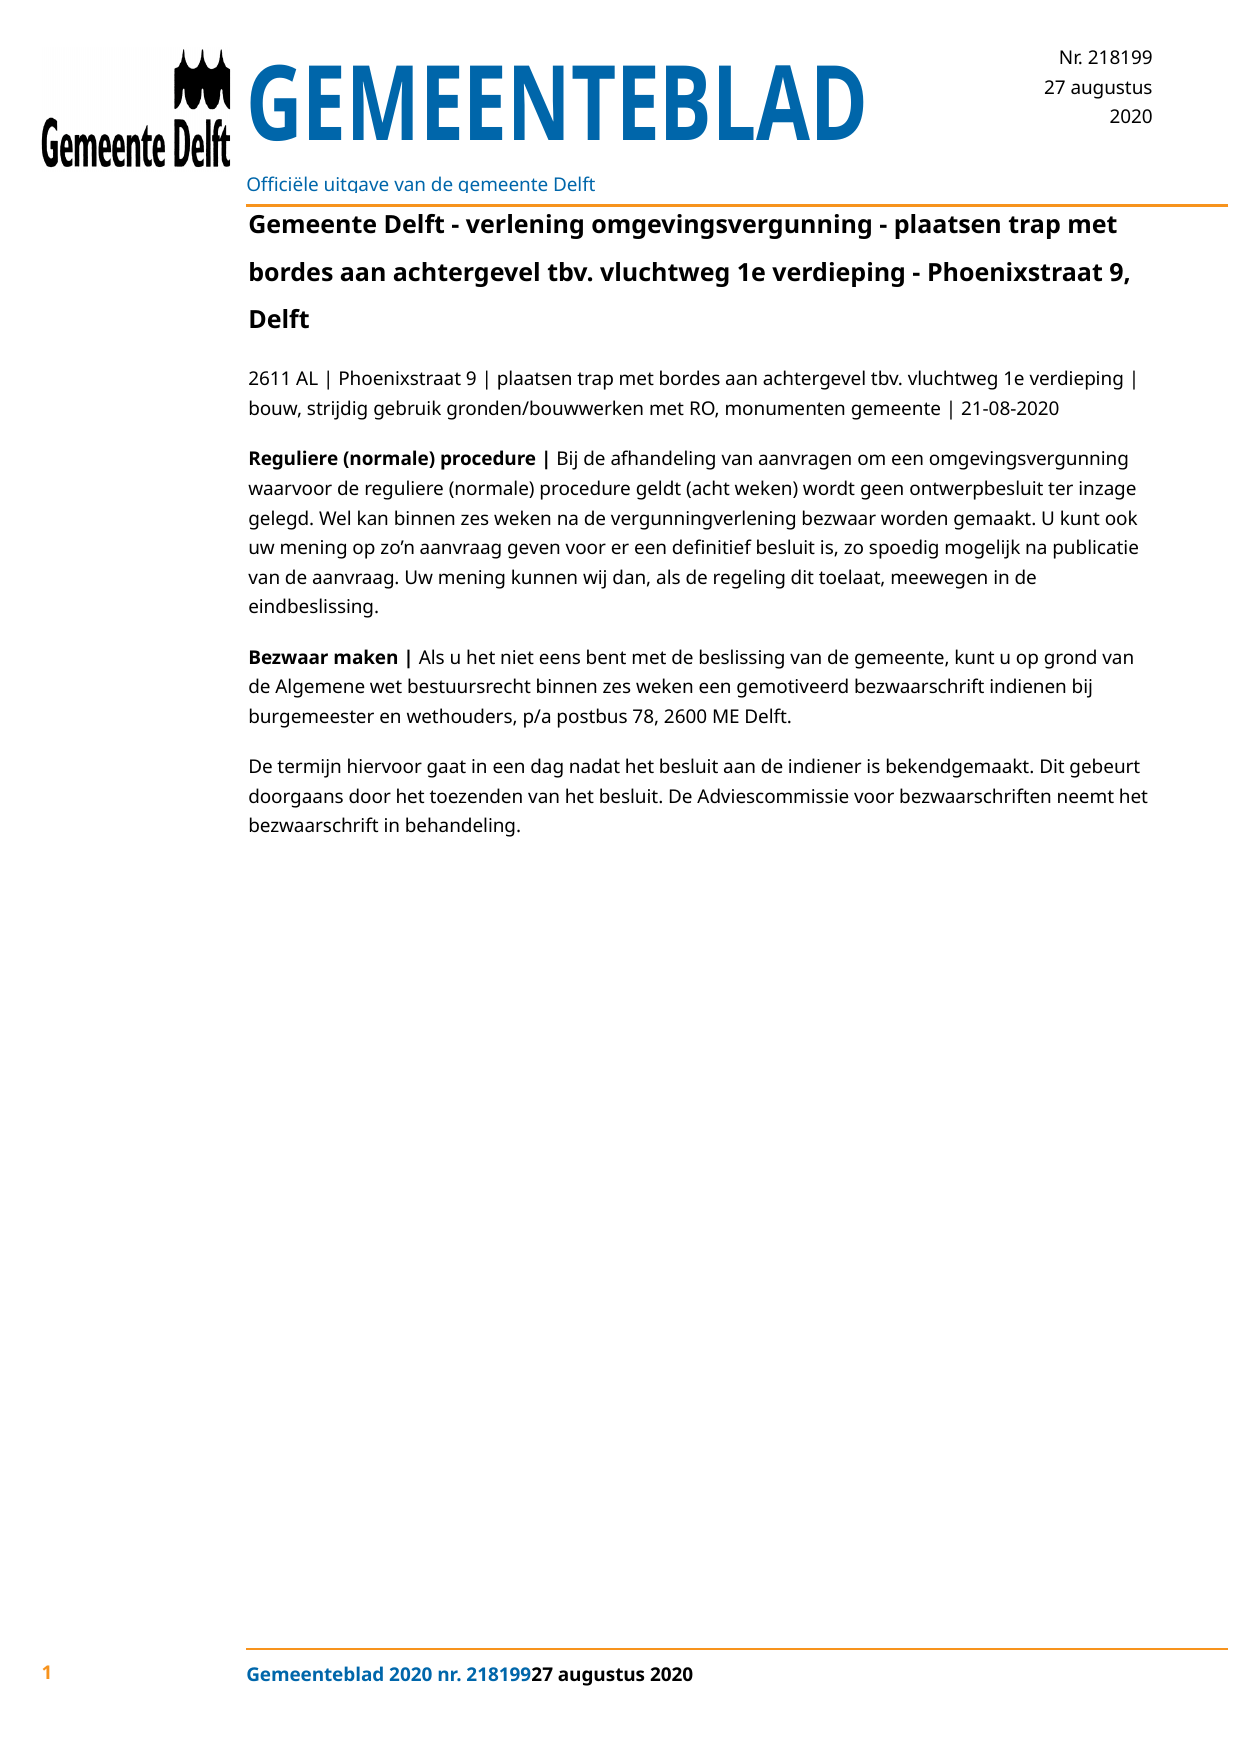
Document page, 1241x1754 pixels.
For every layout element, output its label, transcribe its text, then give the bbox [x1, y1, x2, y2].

text 2611 AL | Phoenixstraat 9 | plaatsen trap met bordes aan achtergevel tbv. vluchtweg 1e verdieping | bouw, strijdig gebruik gronden/bouwwerken met RO, monumenten gemeente | 21-08-2020 [248, 366, 1152, 421]
text Reguliere (normale) procedure | Bij de afhandeling van aanvragen om een omgevingsvergunning waarvoor de reguliere (normale) procedure geldt (acht weken) wordt geen ontwerpbesluit ter inzage gelegd. Wel kan binnen zes weken na de vergunningverlening bezwaar worden gemaakt. U kunt ook uw mening op zo’n aanvraag geven voor er een definitief besluit is, zo spoedig mogelijk na publicatie van de aanvraag. Uw mening kunnen wij dan, als de regeling dit toelaat, meewegen in de eindbeslissing. [248, 446, 1152, 619]
text De termijn hiervoor gaat in een dag nadat het besluit aan de indiener is bekendgemaakt. Dit gebeurt doorgaans door het toezenden van het besluit. De Adviescommissie voor bezwaarschriften neemt het bezwaarschrift in behandeling. [248, 753, 1152, 838]
text Bezwaar maken | Als u het niet eens bent met de beslissing van de gemeente, kunt u op grond van de Algemene wet bestuursrecht binnen zes weken een gemotiveerd bezwaarschrift indienen bij burgemeester en wethouders, p/a postbus 78, 2600 ME Delft. [248, 644, 1152, 729]
picture [41, 47, 231, 172]
text Gemeente Delft - verlening omgevingsvergunning - plaatsen trap met bordes aan achtergevel tbv. vluchtweg 1e verdieping - Phoenixstraat 9, Delft [248, 207, 1152, 336]
